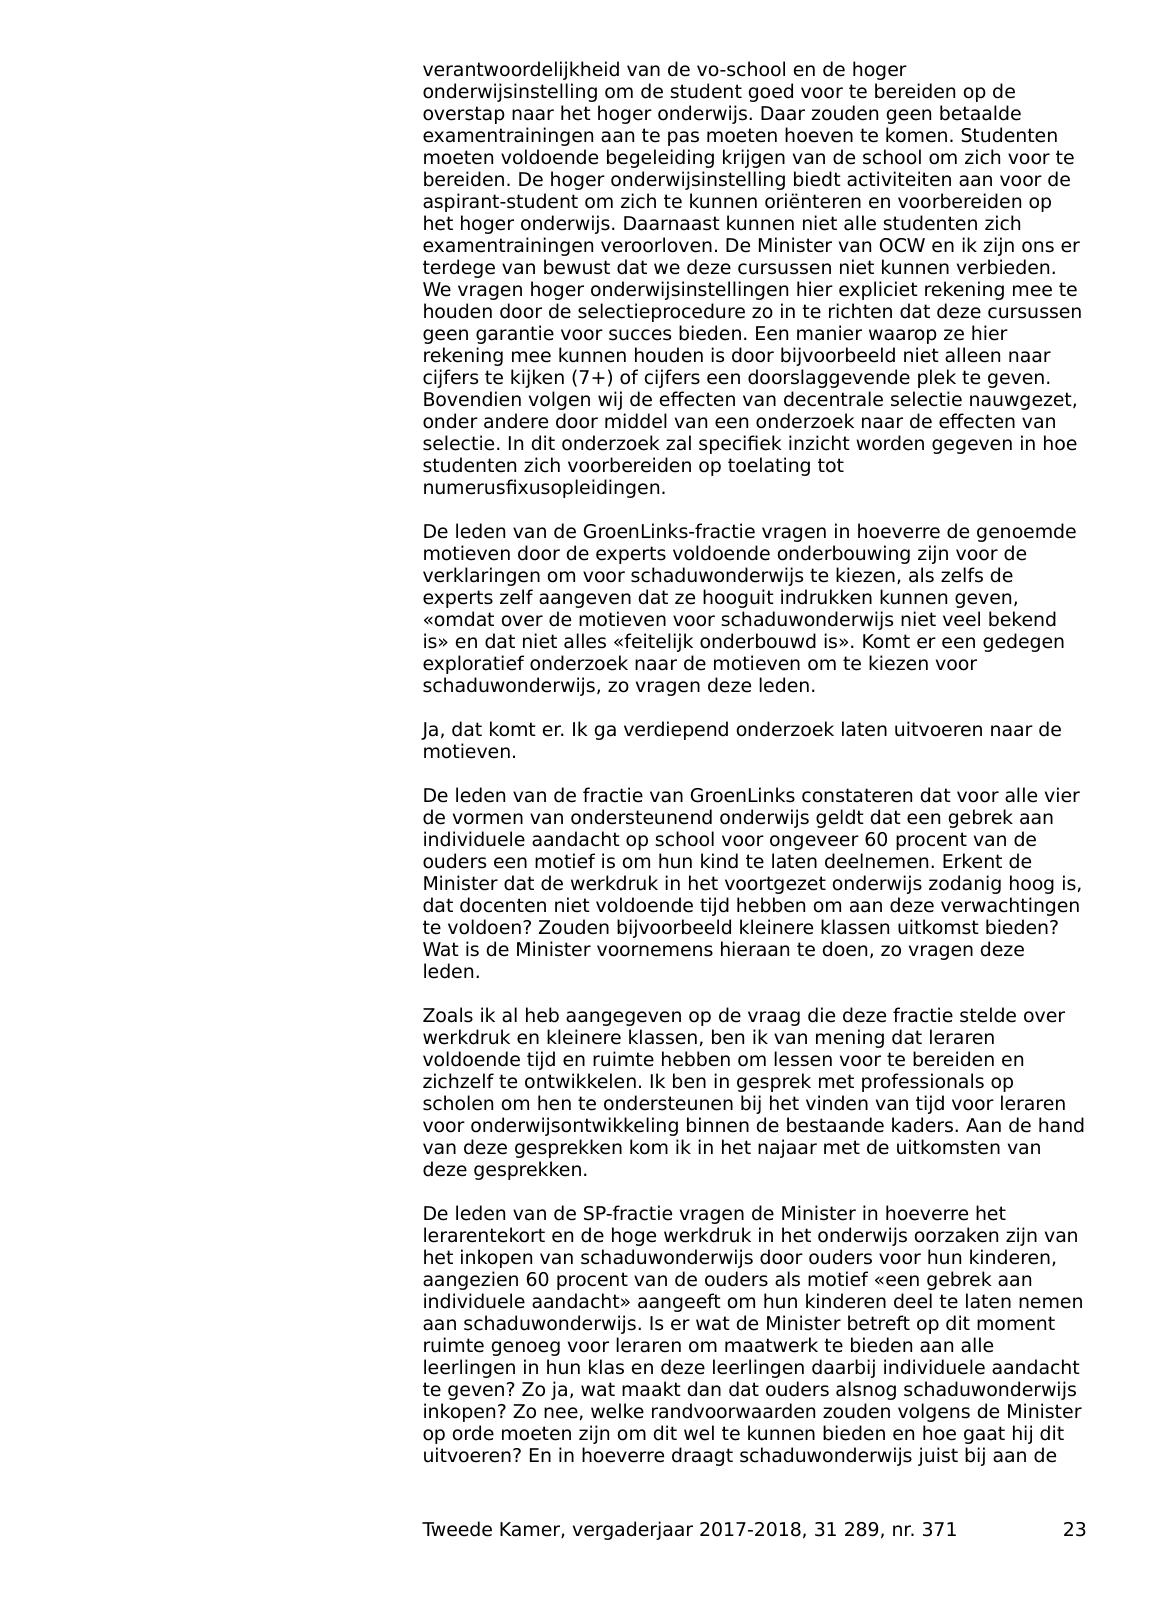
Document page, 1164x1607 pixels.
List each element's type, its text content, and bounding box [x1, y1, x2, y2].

text Zoals ik al heb aangegeven op de vraag die deze fractie stelde over werkdruk en kleinere klassen, ben ik van mening dat leraren voldoende tijd en ruimte hebben om lessen voor te bereiden en zichzelf te ontwikkelen. Ik ben in gesprek met professionals op scholen om hen te ondersteunen bij het vinden van tijd voor leraren voor onderwijsontwikkeling binnen de bestaande kaders. Aan de hand van deze gesprekken kom ik in het najaar met de uitkomsten van deze gesprekken. [422, 1005, 1087, 1181]
text De leden van de fractie van GroenLinks constateren dat voor alle vier de vormen van ondersteunend onderwijs geldt dat een gebrek aan individuele aandacht op school voor ongeveer 60 procent van de ouders een motief is om hun kind te laten deelnemen. Erkent de Minister dat de werkdruk in het voortgezet onderwijs zodanig hoog is, dat docenten niet voldoende tijd hebben om aan deze verwachtingen te voldoen? Zouden bijvoorbeeld kleinere klassen uitkomst bieden? Wat is de Minister voornemens hieraan te doen, zo vragen deze leden. [422, 785, 1087, 983]
text De leden van de GroenLinks-fractie vragen in hoeverre de genoemde motieven door de experts voldoende onderbouwing zijn voor de verklaringen om voor schaduwonderwijs te kiezen, als zelfs de experts zelf aangeven dat ze hooguit indrukken kunnen geven, «omdat over de motieven voor schaduwonderwijs niet veel bekend is» en dat niet alles «feitelijk onderbouwd is». Komt er een gedegen exploratief onderzoek naar de motieven om te kiezen voor schaduwonderwijs, zo vragen deze leden. [422, 521, 1087, 697]
text verantwoordelijkheid van de vo-school en de hoger onderwijsinstelling om de student goed voor te bereiden op de overstap naar het hoger onderwijs. Daar zouden geen betaalde examentrainingen aan te pas moeten hoeven te komen. Studenten moeten voldoende begeleiding krijgen van de school om zich voor te bereiden. De hoger onderwijsinstelling biedt activiteiten aan voor de aspirant-student om zich te kunnen oriënteren en voorbereiden op het hoger onderwijs. Daarnaast kunnen niet alle studenten zich examentrainingen veroorloven. De Minister van OCW en ik zijn ons er terdege van bewust dat we deze cursussen niet kunnen verbieden. We vragen hoger onderwijsinstellingen hier expliciet rekening mee te houden door de selectieprocedure zo in te richten dat deze cursussen geen garantie voor succes bieden. Een manier waarop ze hier rekening mee kunnen houden is door bijvoorbeeld niet alleen naar cijfers te kijken (7+) of cijfers een doorslaggevende plek te geven. Bovendien volgen wij de effecten van decentrale selectie nauwgezet, onder andere door middel van een onderzoek naar de effecten van selectie. In dit onderzoek zal specifiek inzicht worden gegeven in hoe studenten zich voorbereiden op toelating tot numerusfixusopleidingen. [422, 59, 1087, 499]
text Ja, dat komt er. Ik ga verdiepend onderzoek laten uitvoeren naar de motieven. [422, 719, 1087, 763]
text De leden van de SP-fractie vragen de Minister in hoeverre het lerarentekort en de hoge werkdruk in het onderwijs oorzaken zijn van het inkopen van schaduwonderwijs door ouders voor hun kinderen, aangezien 60 procent van de ouders als motief «een gebrek aan individuele aandacht» aangeeft om hun kinderen deel te laten nemen aan schaduwonderwijs. Is er wat de Minister betreft op dit moment ruimte genoeg voor leraren om maatwerk te bieden aan alle leerlingen in hun klas en deze leerlingen daarbij individuele aandacht te geven? Zo ja, wat maakt dan dat ouders alsnog schaduwonderwijs inkopen? Zo nee, welke randvoorwaarden zouden volgens de Minister op orde moeten zijn om dit wel te kunnen bieden en hoe gaat hij dit uitvoeren? En in hoeverre draagt schaduwonderwijs juist bij aan de [422, 1203, 1087, 1467]
